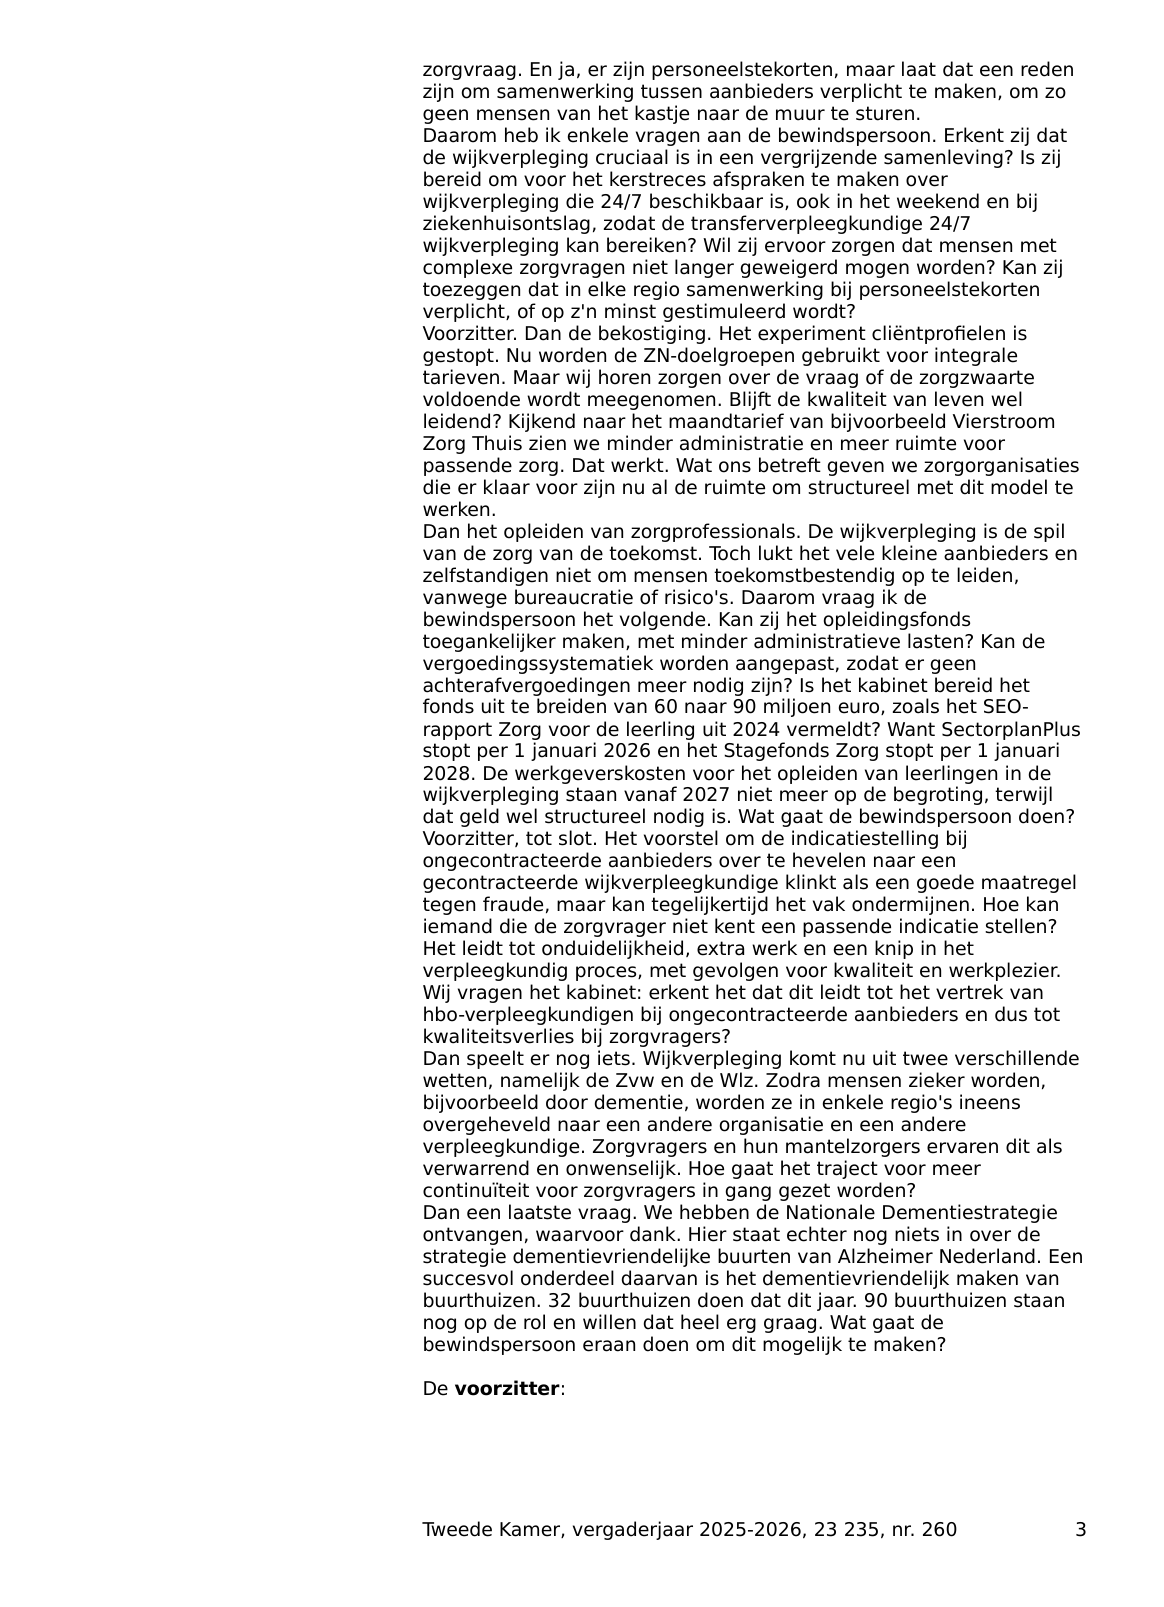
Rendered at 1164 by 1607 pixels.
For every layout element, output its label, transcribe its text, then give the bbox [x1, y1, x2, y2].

text De voorzitter: [422, 1378, 1087, 1400]
text zorgvraag. En ja, er zijn personeelstekorten, maar laat dat een reden zijn om samenwerking tussen aanbieders verplicht te maken, om zo geen mensen van het kastje naar de muur te sturen. [422, 59, 1087, 125]
text Dan een laatste vraag. We hebben de Nationale Dementiestrategie ontvangen, waarvoor dank. Hier staat echter nog niets in over de strategie dementievriendelijke buurten van Alzheimer Nederland. Een succesvol onderdeel daarvan is het dementievriendelijk maken van buurthuizen. 32 buurthuizen doen dat dit jaar. 90 buurthuizen staan nog op de rol en willen dat heel erg graag. Wat gaat de bewindspersoon eraan doen om dit mogelijk te maken? [422, 1202, 1087, 1356]
text Voorzitter, tot slot. Het voorstel om de indicatiestelling bij ongecontracteerde aanbieders over te hevelen naar een gecontracteerde wijkverpleegkundige klinkt als een goede maatregel tegen fraude, maar kan tegelijkertijd het vak ondermijnen. Hoe kan iemand die de zorgvrager niet kent een passende indicatie stellen? Het leidt tot onduidelijkheid, extra werk en een knip in het verpleegkundig proces, met gevolgen voor kwaliteit en werkplezier. Wij vragen het kabinet: erkent het dat dit leidt tot het vertrek van hbo-verpleegkundigen bij ongecontracteerde aanbieders en dus tot kwaliteitsverlies bij zorgvragers? [422, 828, 1087, 1048]
text Dan speelt er nog iets. Wijkverpleging komt nu uit twee verschillende wetten, namelijk de Zvw en de Wlz. Zodra mensen zieker worden, bijvoorbeeld door dementie, worden ze in enkele regio's ineens overgeheveld naar een andere organisatie en een andere verpleegkundige. Zorgvragers en hun mantelzorgers ervaren dit als verwarrend en onwenselijk. Hoe gaat het traject voor meer continuïteit voor zorgvragers in gang gezet worden? [422, 1048, 1087, 1202]
text Daarom heb ik enkele vragen aan de bewindspersoon. Erkent zij dat de wijkverpleging cruciaal is in een vergrijzende samenleving? Is zij bereid om voor het kerstreces afspraken te maken over wijkverpleging die 24/7 beschikbaar is, ook in het weekend en bij ziekenhuisontslag, zodat de transferverpleegkundige 24/7 wijkverpleging kan bereiken? Wil zij ervoor zorgen dat mensen met complexe zorgvragen niet langer geweigerd mogen worden? Kan zij toezeggen dat in elke regio samenwerking bij personeelstekorten verplicht, of op z'n minst gestimuleerd wordt? [422, 125, 1087, 323]
text Dan het opleiden van zorgprofessionals. De wijkverpleging is de spil van de zorg van de toekomst. Toch lukt het vele kleine aanbieders en zelfstandigen niet om mensen toekomstbestendig op te leiden, vanwege bureaucratie of risico's. Daarom vraag ik de bewindspersoon het volgende. Kan zij het opleidingsfonds toegankelijker maken, met minder administratieve lasten? Kan de vergoedingssystematiek worden aangepast, zodat er geen achterafvergoedingen meer nodig zijn? Is het kabinet bereid het fonds uit te breiden van 60 naar 90 miljoen euro, zoals het SEO-rapport Zorg voor de leerling uit 2024 vermeldt? Want SectorplanPlus stopt per 1 januari 2026 en het Stagefonds Zorg stopt per 1 januari 2028. De werkgeverskosten voor het opleiden van leerlingen in de wijkverpleging staan vanaf 2027 niet meer op de begroting, terwijl dat geld wel structureel nodig is. Wat gaat de bewindspersoon doen? [422, 521, 1087, 828]
text Voorzitter. Dan de bekostiging. Het experiment cliëntprofielen is gestopt. Nu worden de ZN-doelgroepen gebruikt voor integrale tarieven. Maar wij horen zorgen over de vraag of de zorgzwaarte voldoende wordt meegenomen. Blijft de kwaliteit van leven wel leidend? Kijkend naar het maandtarief van bijvoorbeeld Vierstroom Zorg Thuis zien we minder administratie en meer ruimte voor passende zorg. Dat werkt. Wat ons betreft geven we zorgorganisaties die er klaar voor zijn nu al de ruimte om structureel met dit model te werken. [422, 323, 1087, 521]
